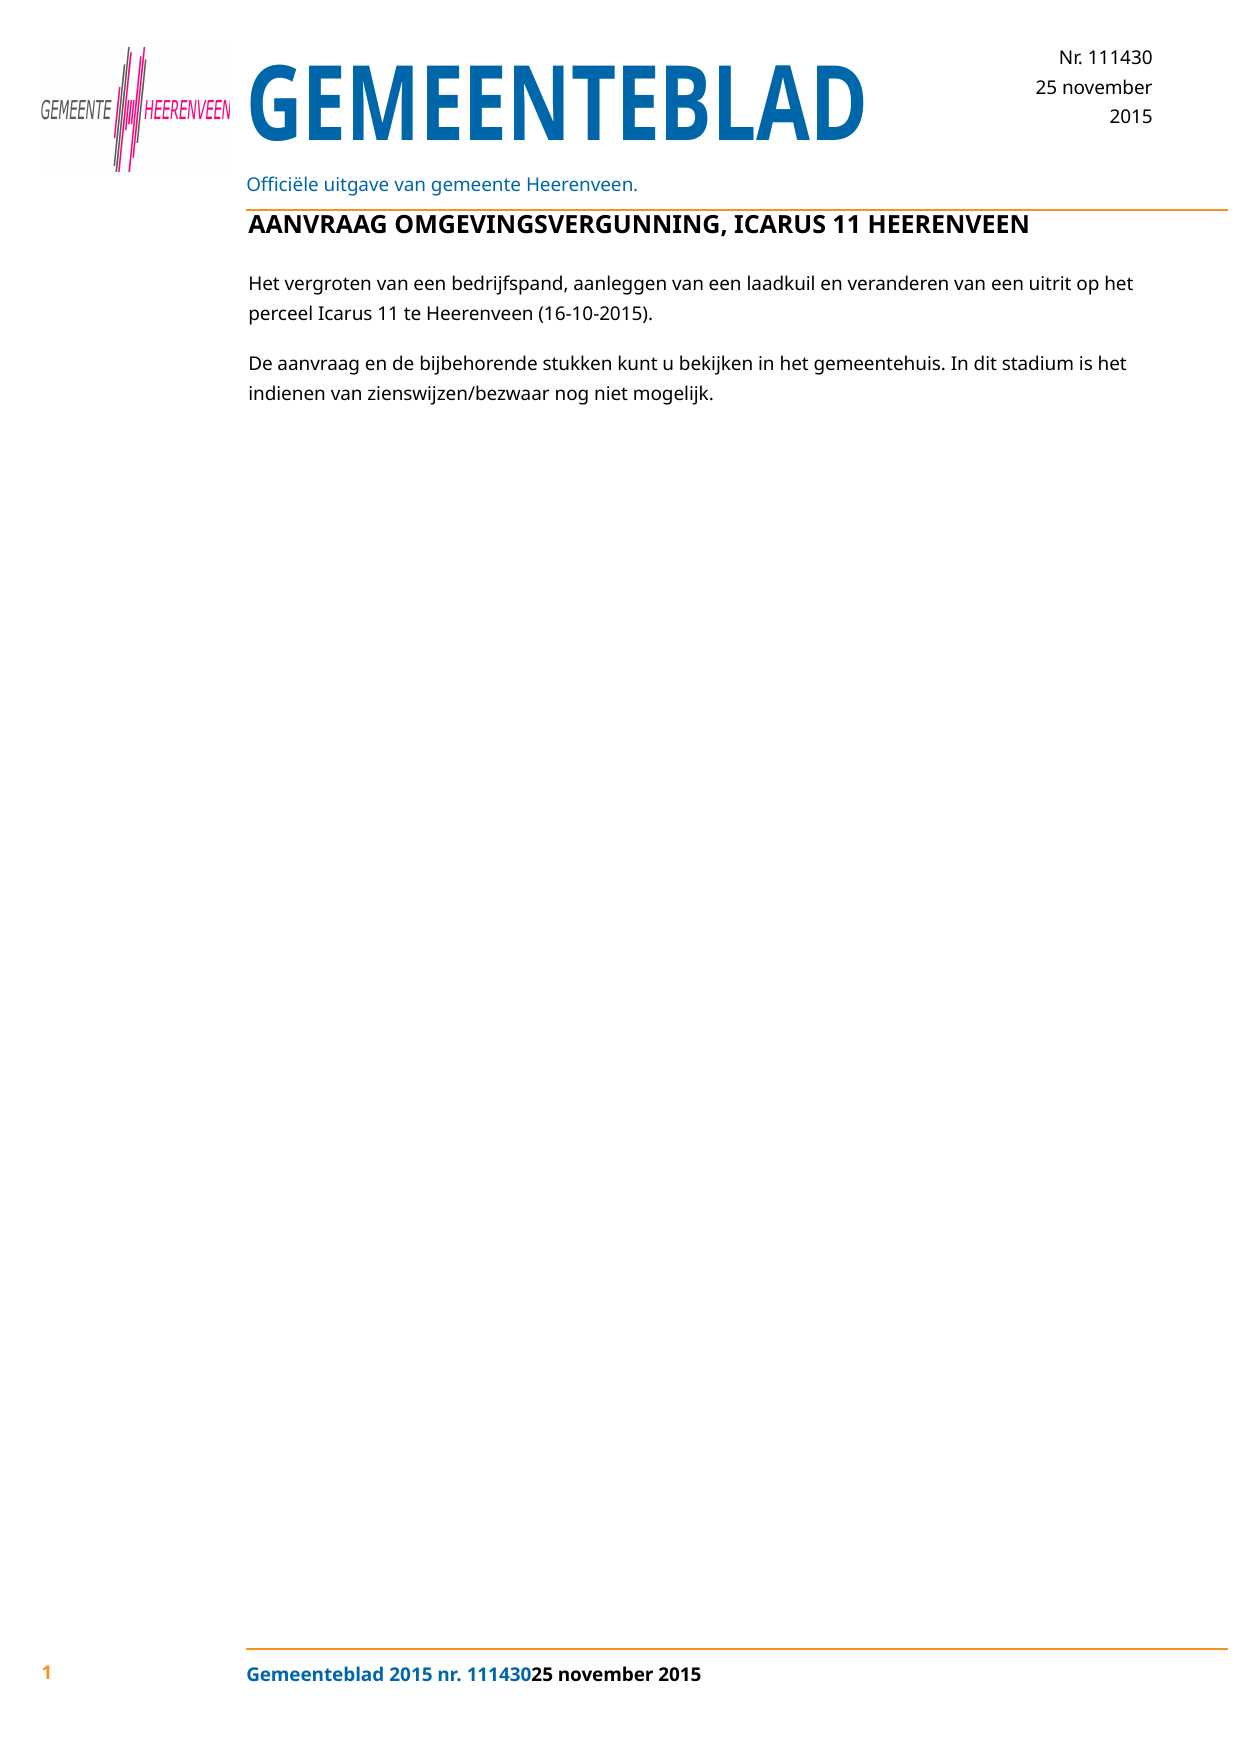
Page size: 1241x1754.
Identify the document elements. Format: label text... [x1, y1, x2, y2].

text Het vergroten van een bedrijfspand, aanleggen van een laadkuil en veranderen van een uitrit op het perceel Icarus 11 te Heerenveen (16-10-2015). [248, 270, 1152, 326]
text AANVRAAG OMGEVINGSVERGUNNING, ICARUS 11 HEERENVEEN [248, 211, 1152, 241]
text De aanvraag en de bijbehorende stukken kunt u bekijken in het gemeentehuis. In dit stadium is het indienen van zienswijzen/bezwaar nog niet mogelijk. [248, 350, 1152, 406]
picture [41, 47, 231, 172]
